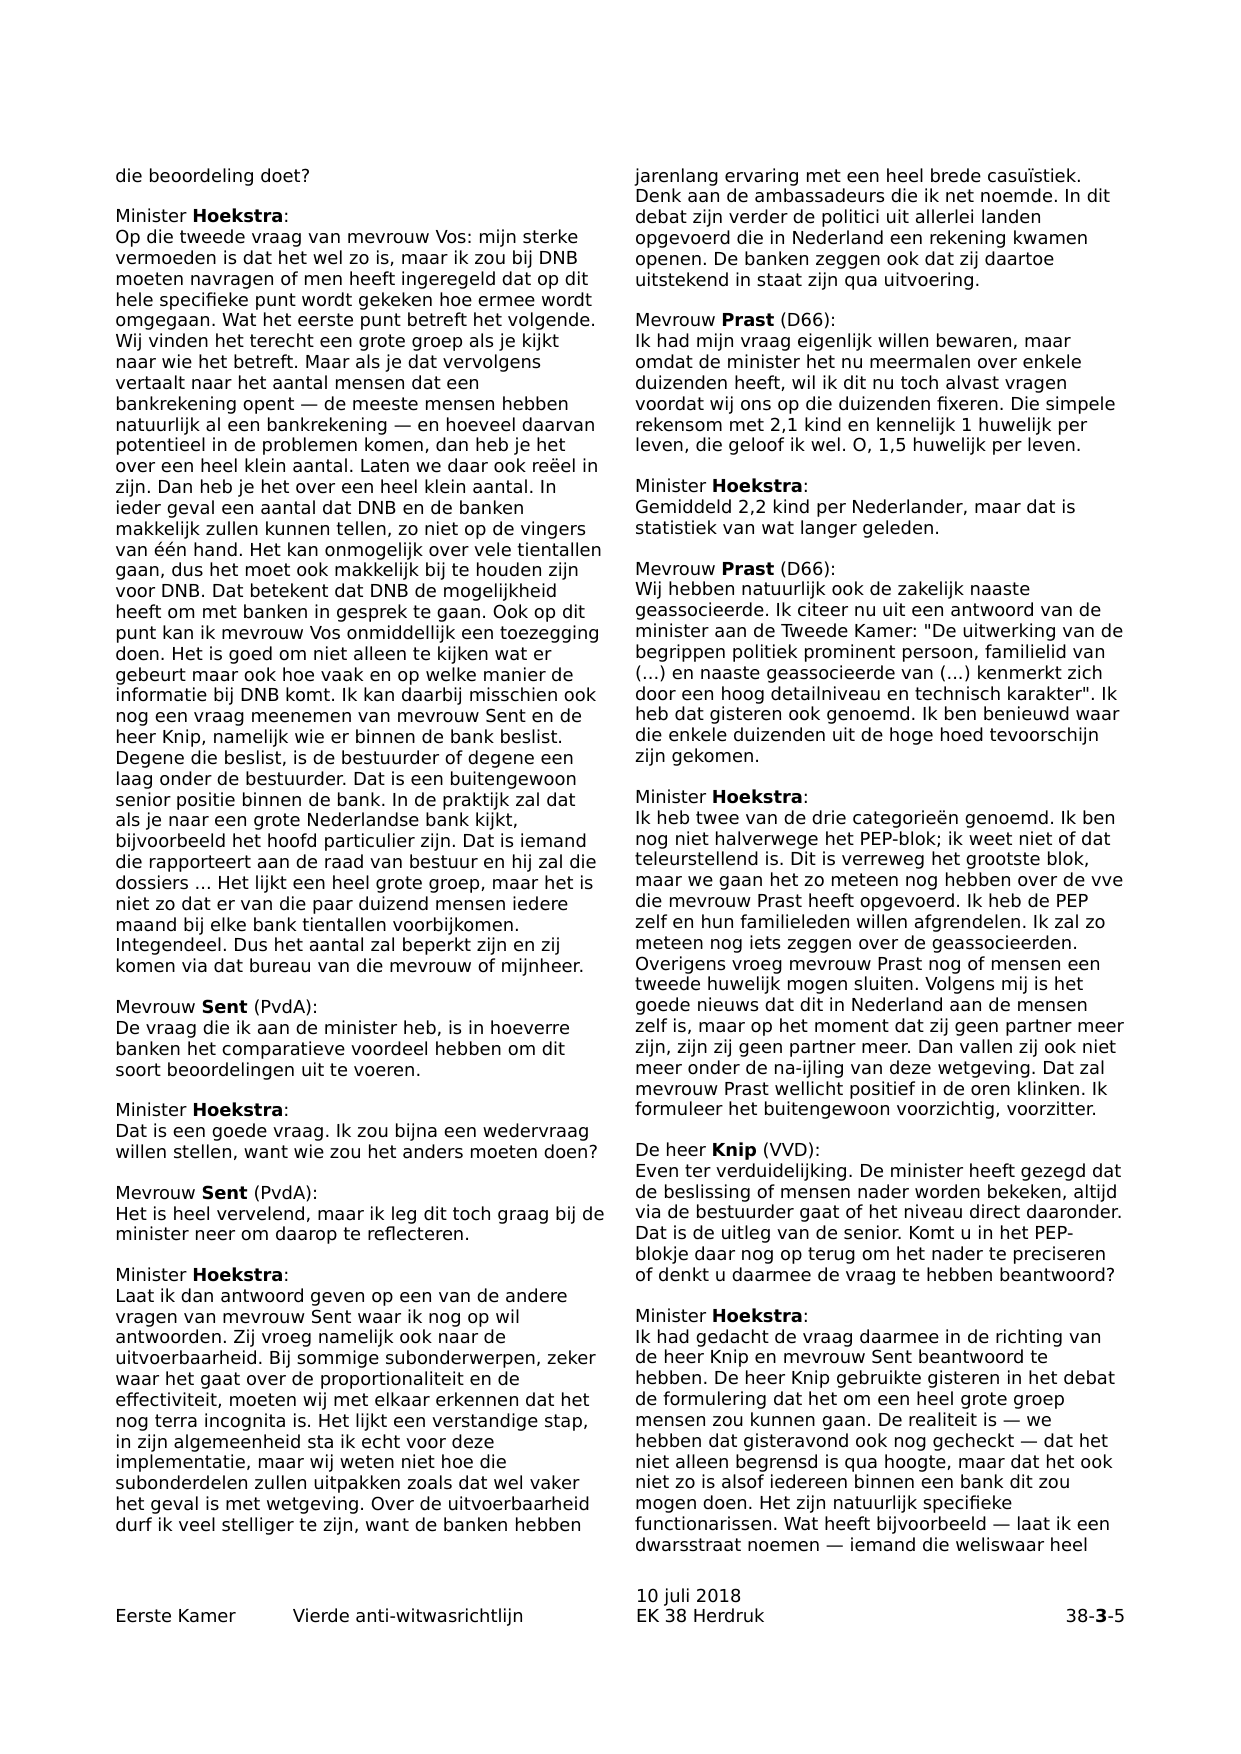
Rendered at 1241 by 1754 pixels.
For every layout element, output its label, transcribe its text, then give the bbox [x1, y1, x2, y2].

text Het is heel vervelend, maar ik leg dit toch graag bij de minister neer om daarop te reflecteren. [115, 1203, 605, 1245]
text Op die tweede vraag van mevrouw Vos: mijn sterke vermoeden is dat het wel zo is, maar ik zou bij DNB moeten navragen of men heeft ingeregeld dat op dit hele specifieke punt wordt gekeken hoe ermee wordt omgegaan. Wat het eerste punt betreft het volgende. Wij vinden het terecht een grote groep als je kijkt naar wie het betreft. Maar als je dat vervolgens vertaalt naar het aantal mensen dat een bankrekening opent — de meeste mensen hebben natuurlijk al een bankrekening — en hoeveel daarvan potentieel in de problemen komen, dan heb je het over een heel klein aantal. Laten we daar ook reëel in zijn. Dan heb je het over een heel klein aantal. In ieder geval een aantal dat DNB en de banken makkelijk zullen kunnen tellen, zo niet op de vingers van één hand. Het kan onmogelijk over vele tientallen gaan, dus het moet ook makkelijk bij te houden zijn voor DNB. Dat betekent dat DNB de mogelijkheid heeft om met banken in gesprek te gaan. Ook op dit punt kan ik mevrouw Vos onmiddellijk een toezegging doen. Het is goed om niet alleen te kijken wat er gebeurt maar ook hoe vaak en op welke manier de informatie bij DNB komt. Ik kan daarbij misschien ook nog een vraag meenemen van mevrouw Sent en de heer Knip, namelijk wie er binnen de bank beslist. Degene die beslist, is de bestuurder of degene een laag onder de bestuurder. Dat is een buitengewoon senior positie binnen de bank. In de praktijk zal dat als je naar een grote Nederlandse bank kijkt, bijvoorbeeld het hoofd particulier zijn. Dat is iemand die rapporteert aan de raad van bestuur en hij zal die dossiers ... Het lijkt een heel grote groep, maar het is niet zo dat er van die paar duizend mensen iedere maand bij elke bank tientallen voorbijkomen. Integendeel. Dus het aantal zal beperkt zijn en zij komen via dat bureau van die mevrouw of mijnheer. [115, 227, 605, 977]
text Ik had mijn vraag eigenlijk willen bewaren, maar omdat de minister het nu meermalen over enkele duizenden heeft, wil ik dit nu toch alvast vragen voordat wij ons op die duizenden fixeren. Die simpele rekensom met 2,1 kind en kennelijk 1 huwelijk per leven, die geloof ik wel. O, 1,5 huwelijk per leven. [635, 331, 1125, 456]
text Minister Hoekstra: [115, 1265, 605, 1286]
text Ik had gedacht de vraag daarmee in de richting van de heer Knip en mevrouw Sent beantwoord te hebben. De heer Knip gebruikte gisteren in het debat de formulering dat het om een heel grote groep mensen zou kunnen gaan. De realiteit is — we hebben dat gisteravond ook nog gecheckt — dat het niet alleen begrensd is qua hoogte, maar dat het ook niet zo is alsof iedereen binnen een bank dit zou mogen doen. Het zijn natuurlijk specifieke functionarissen. Wat heeft bijvoorbeeld — laat ik een dwarsstraat noemen — iemand die weliswaar heel [635, 1326, 1125, 1556]
text jarenlang ervaring met een heel brede casuïstiek. Denk aan de ambassadeurs die ik net noemde. In dit debat zijn verder de politici uit allerlei landen opgevoerd die in Nederland een rekening kwamen openen. De banken zeggen ook dat zij daartoe uitstekend in staat zijn qua uitvoering. [635, 165, 1125, 290]
text Minister Hoekstra: [115, 1100, 605, 1121]
text De vraag die ik aan de minister heb, is in hoeverre banken het comparatieve voordeel hebben om dit soort beoordelingen uit te voeren. [115, 1018, 605, 1080]
text Mevrouw Prast (D66): [635, 310, 1125, 331]
text Even ter verduidelijking. De minister heeft gezegd dat de beslissing of mensen nader worden bekeken, altijd via de bestuurder gaat of het niveau direct daaronder. Dat is de uitleg van de senior. Komt u in het PEP-blokje daar nog op terug om het nader te preciseren of denkt u daarmee de vraag te hebben beantwoord? [635, 1161, 1125, 1286]
text Minister Hoekstra: [115, 206, 605, 227]
text Wij hebben natuurlijk ook de zakelijk naaste geassocieerde. Ik citeer nu uit een antwoord van de minister aan de Tweede Kamer: "De uitwerking van de begrippen politiek prominent persoon, familielid van (...) en naaste geassocieerde van (...) kenmerkt zich door een hoog detailniveau en technisch karakter". Ik heb dat gisteren ook genoemd. Ik ben benieuwd waar die enkele duizenden uit de hoge hoed tevoorschijn zijn gekomen. [635, 579, 1125, 767]
text Laat ik dan antwoord geven op een van de andere vragen van mevrouw Sent waar ik nog op wil antwoorden. Zij vroeg namelijk ook naar de uitvoerbaarheid. Bij sommige subonderwerpen, zeker waar het gaat over de proportionaliteit en de effectiviteit, moeten wij met elkaar erkennen dat het nog terra incognita is. Het lijkt een verstandige stap, in zijn algemeenheid sta ik echt voor deze implementatie, maar wij weten niet hoe die subonderdelen zullen uitpakken zoals dat wel vaker het geval is met wetgeving. Over de uitvoerbaarheid durf ik veel stelliger te zijn, want de banken hebben [115, 1286, 605, 1536]
text Gemiddeld 2,2 kind per Nederlander, maar dat is statistiek van wat langer geleden. [635, 497, 1125, 538]
text Dat is een goede vraag. Ik zou bijna een wedervraag willen stellen, want wie zou het anders moeten doen? [115, 1121, 605, 1162]
text Minister Hoekstra: [635, 1306, 1125, 1326]
text Minister Hoekstra: [635, 476, 1125, 497]
text die beoordeling doet? [115, 165, 605, 186]
text Mevrouw Sent (PvdA): [115, 1182, 605, 1203]
text Minister Hoekstra: [635, 787, 1125, 807]
text Mevrouw Prast (D66): [635, 558, 1125, 579]
text De heer Knip (VVD): [635, 1140, 1125, 1161]
text Mevrouw Sent (PvdA): [115, 997, 605, 1018]
text Ik heb twee van de drie categorieën genoemd. Ik ben nog niet halverwege het PEP-blok; ik weet niet of dat teleurstellend is. Dit is verreweg het grootste blok, maar we gaan het zo meteen nog hebben over de vve die mevrouw Prast heeft opgevoerd. Ik heb de PEP zelf en hun familieleden willen afgrendelen. Ik zal zo meteen nog iets zeggen over de geassocieerden. Overigens vroeg mevrouw Prast nog of mensen een tweede huwelijk mogen sluiten. Volgens mij is het goede nieuws dat dit in Nederland aan de mensen zelf is, maar op het moment dat zij geen partner meer zijn, zijn zij geen partner meer. Dan vallen zij ook niet meer onder de na-ijling van deze wetgeving. Dat zal mevrouw Prast wellicht positief in de oren klinken. Ik formuleer het buitengewoon voorzichtig, voorzitter. [635, 807, 1125, 1120]
